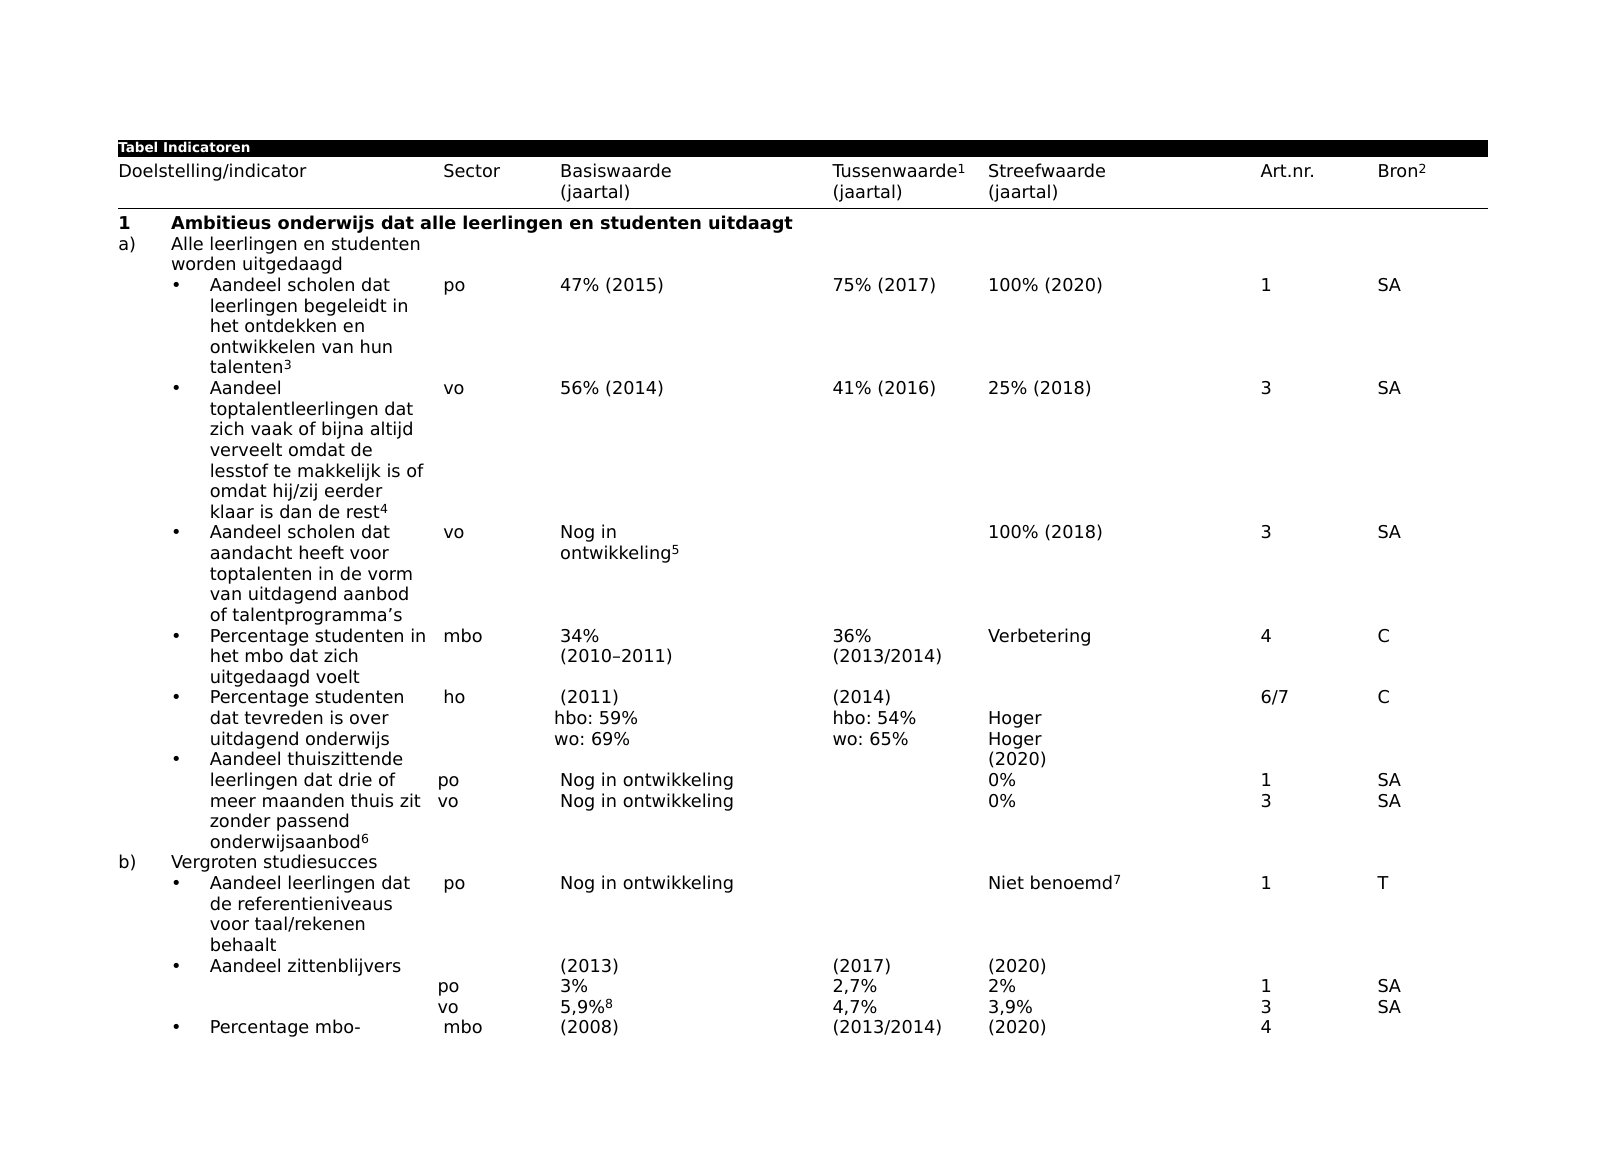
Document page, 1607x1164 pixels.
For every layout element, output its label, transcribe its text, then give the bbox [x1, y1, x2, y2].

table_cell [118, 275, 165, 378]
table_cell Nog in ontwikkeling [554, 770, 826, 791]
table_cell [982, 688, 1254, 708]
table_cell Hoger [982, 708, 1254, 729]
table_cell Art.nr. [1255, 157, 1371, 207]
table_cell • [165, 378, 204, 522]
table_cell [118, 749, 165, 852]
table_cell [1255, 956, 1371, 976]
table_cell Basiswaarde (jaartal) [554, 157, 826, 207]
table_cell [118, 1018, 165, 1038]
table_cell hbo: 54% [826, 708, 982, 729]
table_cell [826, 749, 982, 770]
table_cell [118, 523, 165, 626]
table_cell po [437, 275, 554, 378]
table_cell [982, 853, 1254, 873]
table_cell [826, 873, 982, 956]
table_cell Percentage mbo- [204, 1018, 437, 1038]
table_cell 75% (2017) [826, 275, 982, 378]
table_cell [118, 956, 165, 1017]
table_cell SA [1371, 997, 1488, 1017]
table_cell (2020) [982, 1018, 1254, 1038]
table_cell po [437, 976, 554, 997]
table_cell Aandeel scholen dat leerlingen begeleidt in het ontdekken en ontwikkelen van hun talenten3 [204, 275, 437, 378]
table_cell [554, 234, 826, 275]
table_cell • [165, 275, 204, 378]
table_cell SA [1371, 791, 1488, 852]
table_cell (2011) [554, 688, 826, 708]
table_cell po [437, 873, 554, 956]
table_cell Tussenwaarde1 (jaartal) [826, 157, 982, 207]
table_cell mbo [437, 626, 554, 687]
table_cell [437, 234, 554, 275]
table_header Tabel Indicatoren [118, 140, 1488, 156]
table_cell SA [1371, 275, 1488, 378]
table_cell [1371, 853, 1488, 873]
table_cell vo [437, 378, 554, 522]
table_cell [1255, 853, 1371, 873]
table_cell 1 [1255, 770, 1371, 791]
table_cell 3% [554, 976, 826, 997]
table_cell SA [1371, 523, 1488, 626]
table_cell Aandeel zittenblijvers [204, 956, 437, 1017]
table_cell 100% (2018) [982, 523, 1254, 626]
table_cell 1 [1255, 873, 1371, 956]
table_cell hbo: 59% [554, 708, 826, 729]
table_cell [437, 853, 554, 873]
table_cell Nog in ontwikkeling [554, 873, 826, 956]
table_cell Bron2 [1371, 157, 1488, 207]
table_cell [1255, 749, 1371, 770]
table_cell [118, 873, 165, 956]
table_cell po [437, 770, 554, 791]
table_cell Ambitieus onderwijs dat alle leerlingen en studenten uitdaagt [165, 209, 1488, 234]
table_cell [982, 234, 1254, 275]
table_cell 3 [1255, 997, 1371, 1017]
table_cell 3,9% [982, 997, 1254, 1017]
table_cell • [165, 749, 204, 852]
table_cell Hoger [982, 729, 1254, 749]
table_cell Aandeel leerlingen dat de referentieniveaus voor taal/rekenen behaalt [204, 873, 437, 956]
table_cell 2,7% [826, 976, 982, 997]
table_cell • [165, 873, 204, 956]
table_cell [118, 626, 165, 687]
table_cell Aandeel scholen dat aandacht heeft voor toptalenten in de vorm van uitdagend aanbod of talentprogramma’s [204, 523, 437, 626]
table_cell 1 [118, 209, 165, 234]
table_cell 56% (2014) [554, 378, 826, 522]
table_cell [826, 791, 982, 852]
table_cell C [1371, 688, 1488, 749]
table_cell [1371, 234, 1488, 275]
table_cell Aandeel toptalentleerlingen dat zich vaak of bijna altijd verveelt omdat de lesstof te makkelijk is of omdat hij/zij eerder klaar is dan de rest4 [204, 378, 437, 522]
table_cell (2013) [554, 956, 826, 976]
table_cell [118, 378, 165, 522]
table_cell Percentage studenten in het mbo dat zich uitgedaagd voelt [204, 626, 437, 687]
table_cell [554, 853, 826, 873]
table_cell [1371, 749, 1488, 770]
table_cell [554, 749, 826, 770]
table_cell T [1371, 873, 1488, 956]
table_cell • [165, 688, 204, 749]
table_cell Nog in ontwikkeling5 [554, 523, 826, 626]
table_cell 36% (2013/2014) [826, 626, 982, 687]
table_cell Alle leerlingen en studenten worden uitgedaagd [165, 234, 437, 275]
table_cell 1 [1255, 976, 1371, 997]
table_cell Sector [437, 157, 554, 207]
table_cell ho [437, 688, 554, 749]
table_cell [826, 234, 982, 275]
table_cell vo [437, 997, 554, 1017]
table_cell [118, 688, 165, 749]
table_cell 1 [1255, 275, 1371, 378]
table_cell Niet benoemd7 [982, 873, 1254, 956]
table_cell Streefwaarde (jaartal) [982, 157, 1254, 207]
table_cell Nog in ontwikkeling [554, 791, 826, 852]
table_cell [437, 749, 554, 770]
table_cell [1255, 234, 1371, 275]
table_cell 47% (2015) [554, 275, 826, 378]
table_cell [437, 956, 554, 976]
table_cell wo: 65% [826, 729, 982, 749]
table_cell 0% [982, 770, 1254, 791]
table_cell 5,9%8 [554, 997, 826, 1017]
table_cell Doelstelling/indicator [118, 157, 437, 207]
table_cell • [165, 523, 204, 626]
table_cell 3 [1255, 378, 1371, 522]
table_cell 100% (2020) [982, 275, 1254, 378]
table_cell (2014) [826, 688, 982, 708]
table_cell (2013/2014) [826, 1018, 982, 1038]
table_cell [826, 770, 982, 791]
table_cell mbo [437, 1018, 554, 1038]
table_cell 2% [982, 976, 1254, 997]
table_cell 34% (2010–2011) [554, 626, 826, 687]
table_cell Aandeel thuiszittende leerlingen dat drie of meer maanden thuis zit zonder passend onderwijsaanbod6 [204, 749, 437, 852]
table_cell 3 [1255, 523, 1371, 626]
table_cell [826, 853, 982, 873]
table_cell 0% [982, 791, 1254, 852]
table_cell • [165, 956, 204, 1017]
table_cell 25% (2018) [982, 378, 1254, 522]
table_cell (2008) [554, 1018, 826, 1038]
table_cell vo [437, 523, 554, 626]
table_cell C [1371, 626, 1488, 687]
table_cell vo [437, 791, 554, 852]
table_cell SA [1371, 770, 1488, 791]
table_cell b) [118, 853, 165, 873]
table_cell • [165, 626, 204, 687]
table_cell 41% (2016) [826, 378, 982, 522]
table_cell • [165, 1018, 204, 1038]
table_cell (2020) [982, 956, 1254, 976]
table_cell Vergroten studiesucces [165, 853, 437, 873]
table_cell wo: 69% [554, 729, 826, 749]
table_cell 4 [1255, 626, 1371, 687]
table_cell [826, 523, 982, 626]
table_cell (2020) [982, 749, 1254, 770]
table_cell SA [1371, 976, 1488, 997]
table_cell Verbetering [982, 626, 1254, 687]
table_cell a) [118, 234, 165, 275]
table_cell [1371, 1018, 1488, 1038]
table_cell 4 [1255, 1018, 1371, 1038]
table_cell (2017) [826, 956, 982, 976]
table_cell 6/7 [1255, 688, 1371, 749]
table_cell 4,7% [826, 997, 982, 1017]
table_cell 3 [1255, 791, 1371, 852]
table_cell Percentage studenten dat tevreden is over uitdagend onderwijs [204, 688, 437, 749]
table_cell SA [1371, 378, 1488, 522]
table_cell [1371, 956, 1488, 976]
